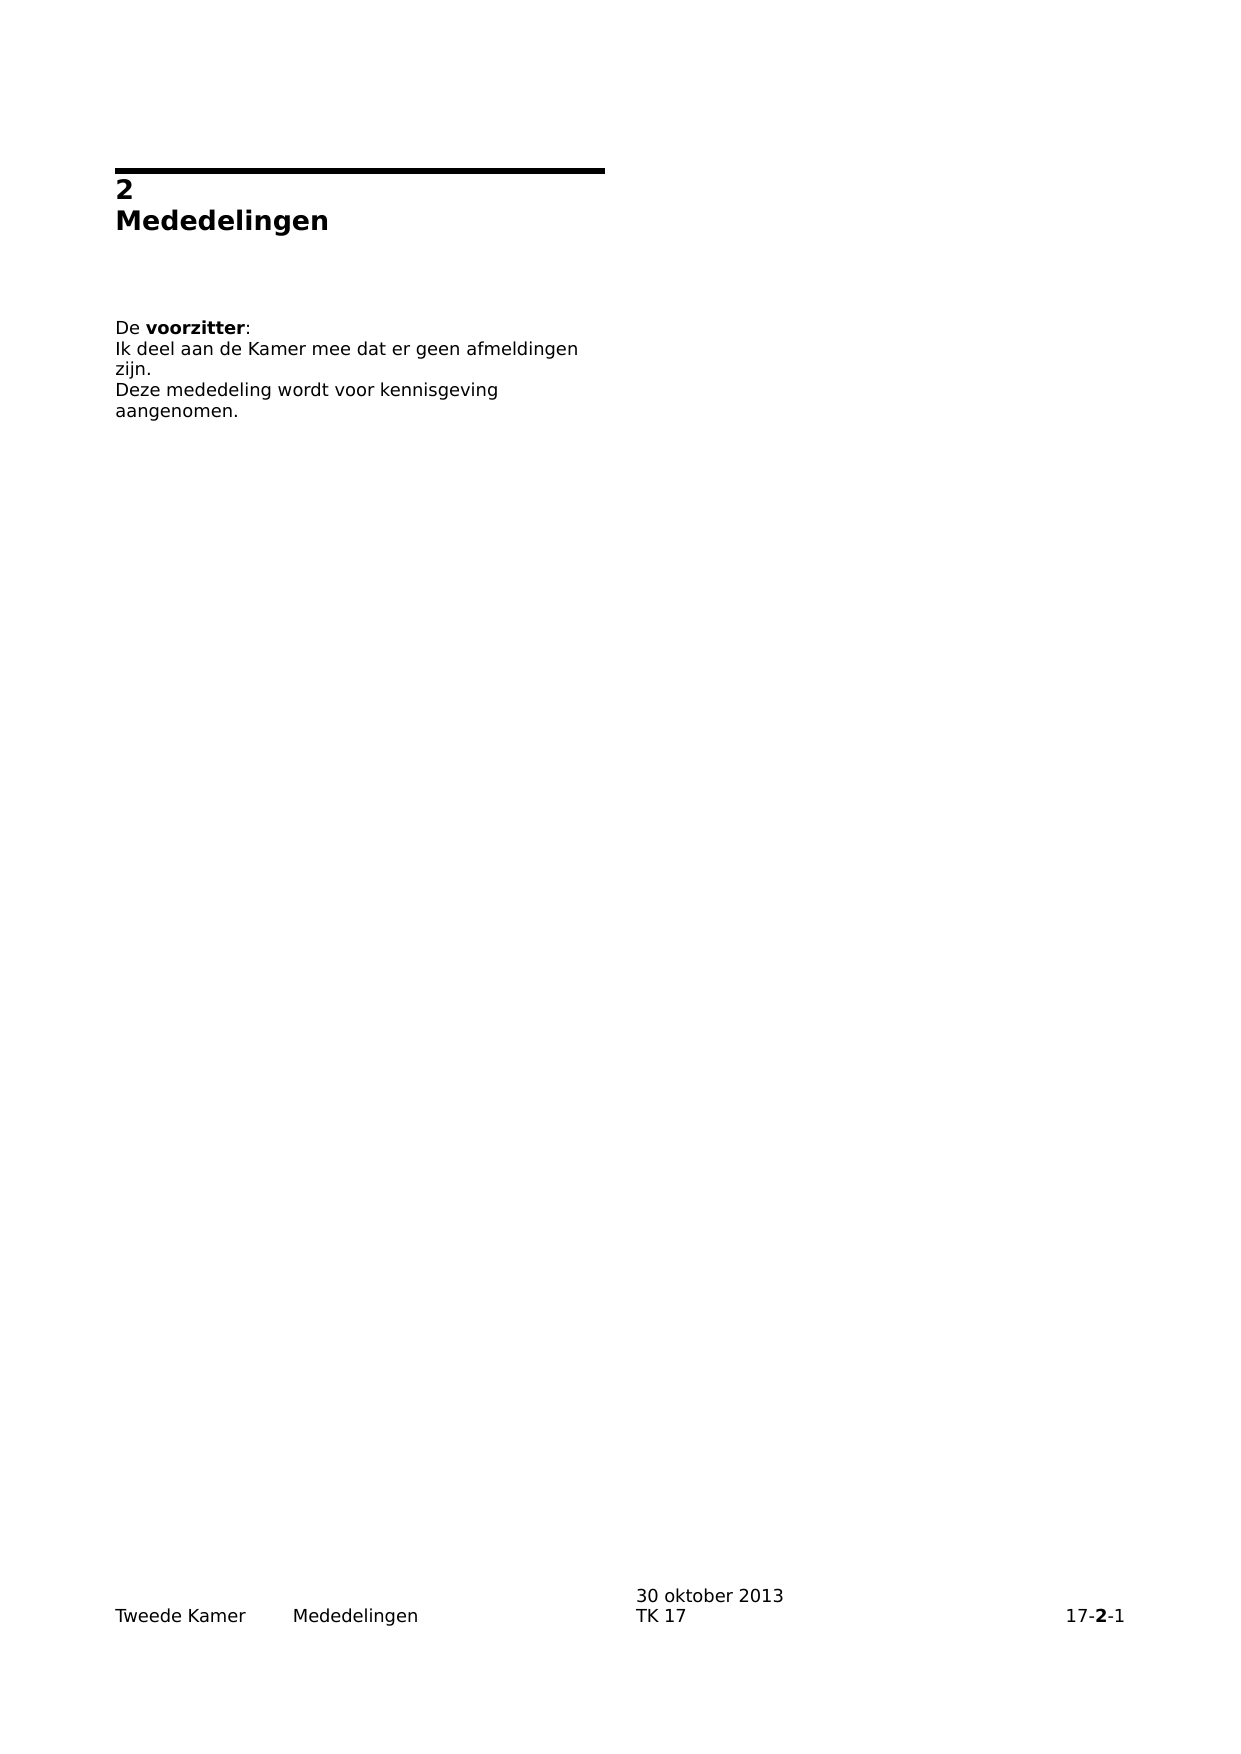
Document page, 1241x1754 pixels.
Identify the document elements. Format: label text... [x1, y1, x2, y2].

text Ik deel aan de Kamer mee dat er geen afmeldingen zijn. [115, 338, 605, 380]
text Deze mededeling wordt voor kennisgeving aangenomen. [115, 380, 605, 422]
text De voorzitter: [115, 318, 605, 338]
title 2 Mededelingen [115, 174, 605, 237]
